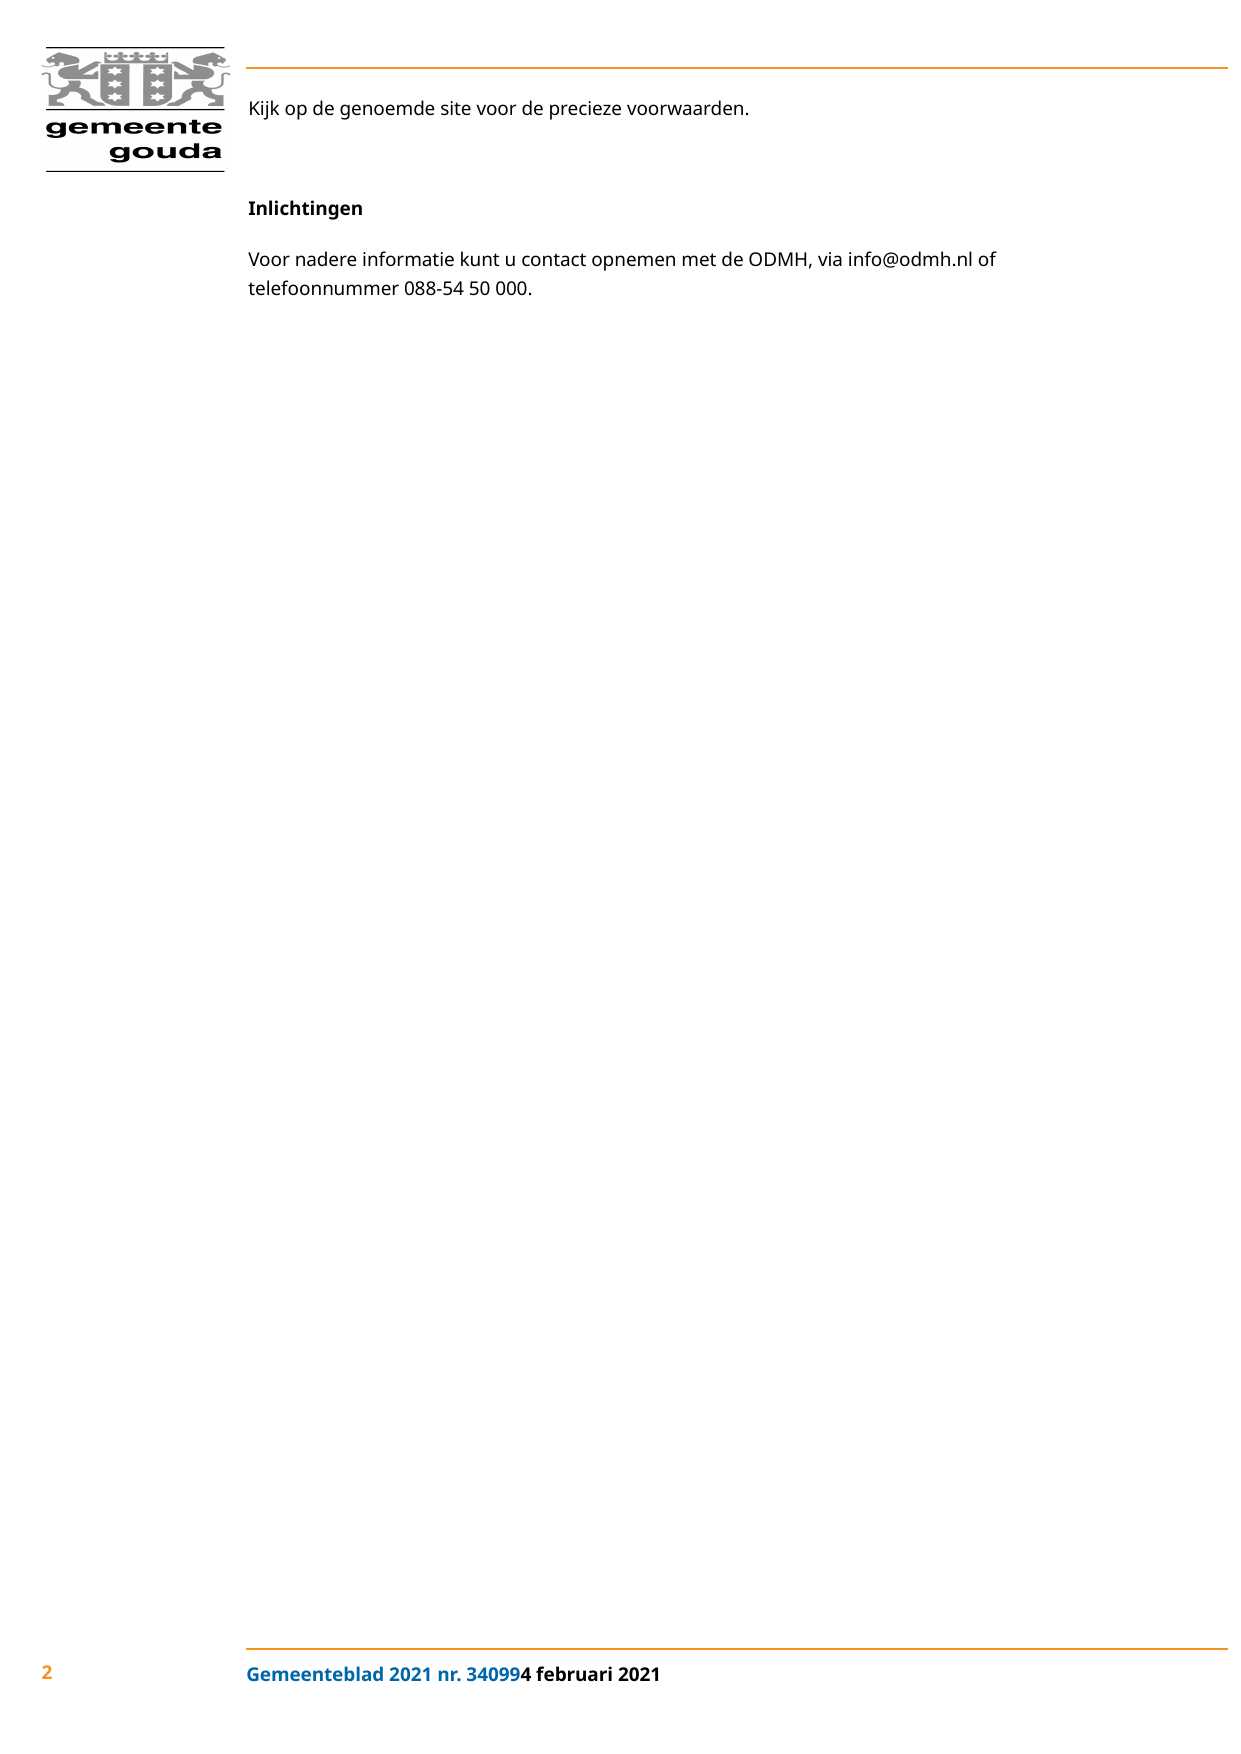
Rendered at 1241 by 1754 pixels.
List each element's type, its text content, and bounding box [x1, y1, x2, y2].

picture [41, 47, 231, 172]
text Kijk op de genoemde site voor de precieze voorwaarden. [248, 95, 1152, 121]
text Inlichtingen [248, 196, 1152, 221]
text Voor nadere informatie kunt u contact opnemen met de ODMH, via info@odmh.nl of telefoonnummer 088-54 50 000. [248, 246, 1152, 301]
